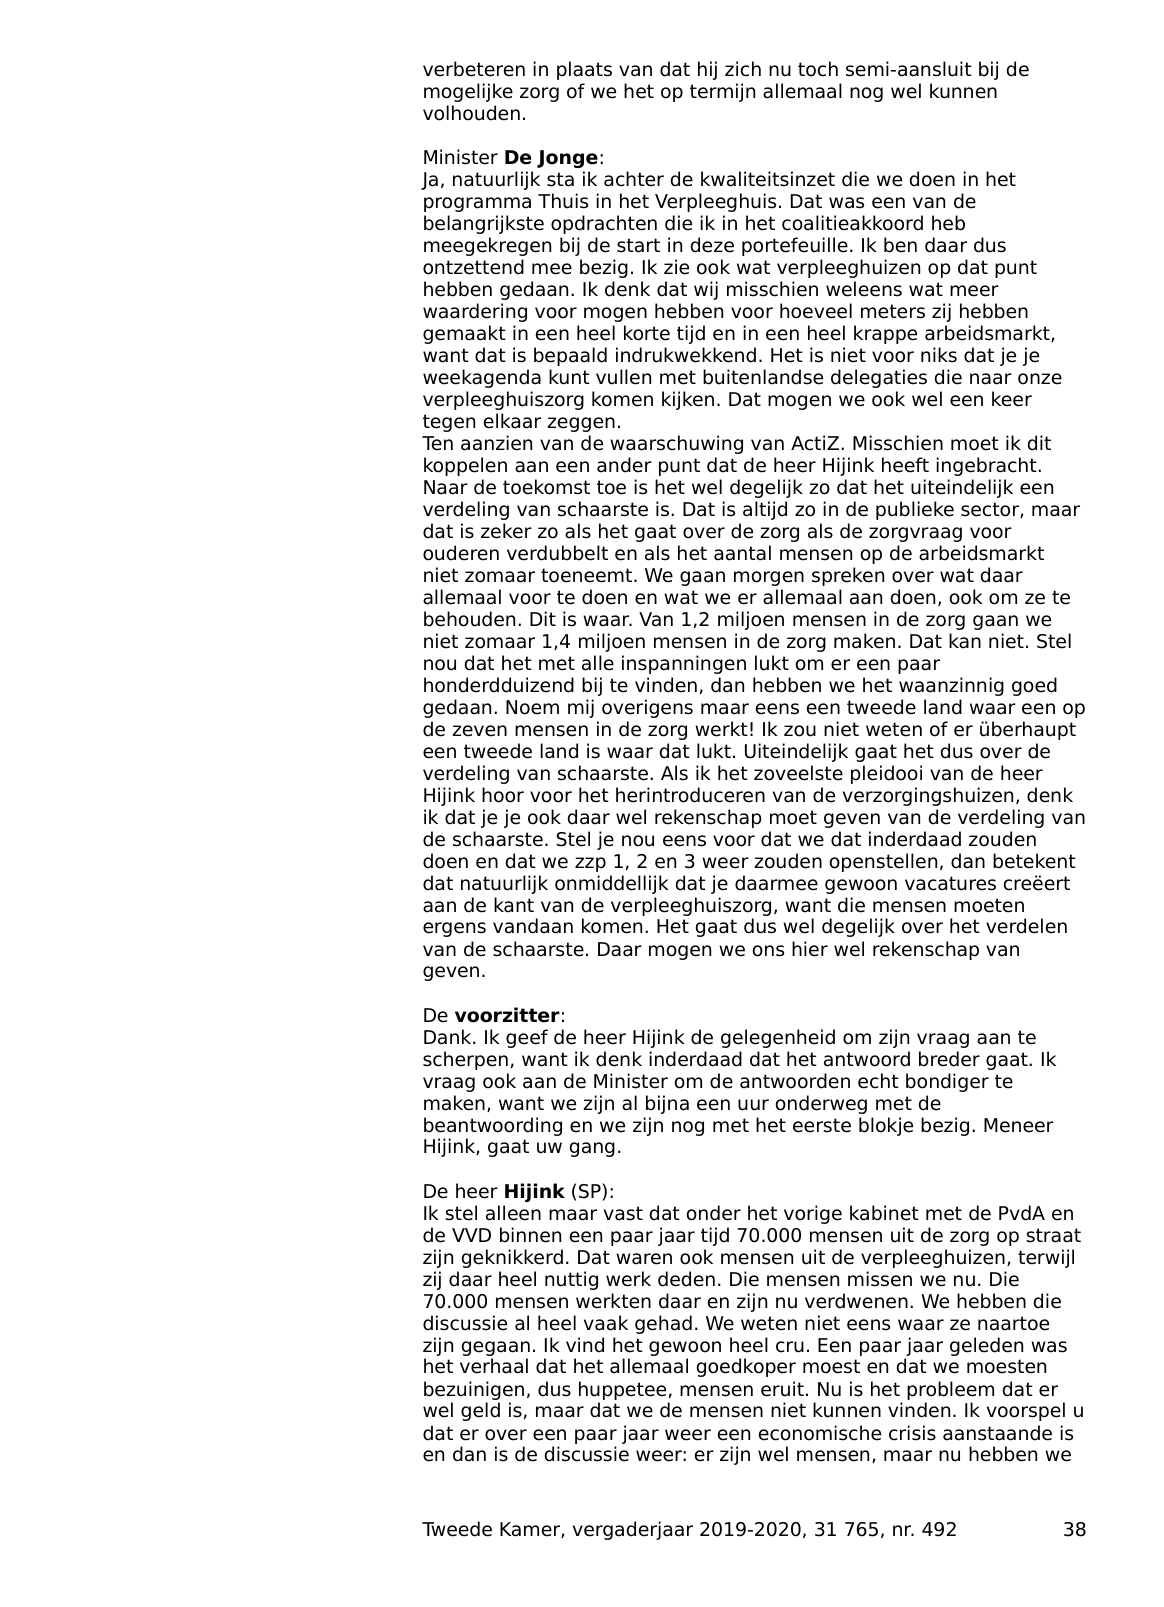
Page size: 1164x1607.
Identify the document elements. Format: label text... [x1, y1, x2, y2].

text Ten aanzien van de waarschuwing van ActiZ. Misschien moet ik dit koppelen aan een ander punt dat de heer Hijink heeft ingebracht. Naar de toekomst toe is het wel degelijk zo dat het uiteindelijk een verdeling van schaarste is. Dat is altijd zo in de publieke sector, maar dat is zeker zo als het gaat over de zorg als de zorgvraag voor ouderen verdubbelt en als het aantal mensen op de arbeidsmarkt niet zomaar toeneemt. We gaan morgen spreken over wat daar allemaal voor te doen en wat we er allemaal aan doen, ook om ze te behouden. Dit is waar. Van 1,2 miljoen mensen in de zorg gaan we niet zomaar 1,4 miljoen mensen in de zorg maken. Dat kan niet. Stel nou dat het met alle inspanningen lukt om er een paar honderdduizend bij te vinden, dan hebben we het waanzinnig goed gedaan. Noem mij overigens maar eens een tweede land waar een op de zeven mensen in de zorg werkt! Ik zou niet weten of er überhaupt een tweede land is waar dat lukt. Uiteindelijk gaat het dus over de verdeling van schaarste. Als ik het zoveelste pleidooi van de heer Hijink hoor voor het herintroduceren van de verzorgingshuizen, denk ik dat je je ook daar wel rekenschap moet geven van de verdeling van de schaarste. Stel je nou eens voor dat we dat inderdaad zouden doen en dat we zzp 1, 2 en 3 weer zouden openstellen, dan betekent dat natuurlijk onmiddellijk dat je daarmee gewoon vacatures creëert aan de kant van de verpleeghuiszorg, want die mensen moeten ergens vandaan komen. Het gaat dus wel degelijk over het verdelen van de schaarste. Daar mogen we ons hier wel rekenschap van geven. [422, 433, 1087, 982]
text De voorzitter: [422, 1004, 1087, 1027]
text De heer Hijink (SP): [422, 1181, 1087, 1203]
text Dank. Ik geef de heer Hijink de gelegenheid om zijn vraag aan te scherpen, want ik denk inderdaad dat het antwoord breder gaat. Ik vraag ook aan de Minister om de antwoorden echt bondiger te maken, want we zijn al bijna een uur onderweg met de beantwoording en we zijn nog met het eerste blokje bezig. Meneer Hijink, gaat uw gang. [422, 1027, 1087, 1158]
text Minister De Jonge: [422, 147, 1087, 169]
text verbeteren in plaats van dat hij zich nu toch semi-aansluit bij de mogelijke zorg of we het op termijn allemaal nog wel kunnen volhouden. [422, 59, 1087, 125]
text Ik stel alleen maar vast dat onder het vorige kabinet met de PvdA en de VVD binnen een paar jaar tijd 70.000 mensen uit de zorg op straat zijn geknikkerd. Dat waren ook mensen uit de verpleeghuizen, terwijl zij daar heel nuttig werk deden. Die mensen missen we nu. Die 70.000 mensen werkten daar en zijn nu verdwenen. We hebben die discussie al heel vaak gehad. We weten niet eens waar ze naartoe zijn gegaan. Ik vind het gewoon heel cru. Een paar jaar geleden was het verhaal dat het allemaal goedkoper moest en dat we moesten bezuinigen, dus huppetee, mensen eruit. Nu is het probleem dat er wel geld is, maar dat we de mensen niet kunnen vinden. Ik voorspel u dat er over een paar jaar weer een economische crisis aanstaande is en dan is de discussie weer: er zijn wel mensen, maar nu hebben we [422, 1203, 1087, 1466]
text Ja, natuurlijk sta ik achter de kwaliteitsinzet die we doen in het programma Thuis in het Verpleeghuis. Dat was een van de belangrijkste opdrachten die ik in het coalitieakkoord heb meegekregen bij de start in deze portefeuille. Ik ben daar dus ontzettend mee bezig. Ik zie ook wat verpleeghuizen op dat punt hebben gedaan. Ik denk dat wij misschien weleens wat meer waardering voor mogen hebben voor hoeveel meters zij hebben gemaakt in een heel korte tijd en in een heel krappe arbeidsmarkt, want dat is bepaald indrukwekkend. Het is niet voor niks dat je je weekagenda kunt vullen met buitenlandse delegaties die naar onze verpleeghuiszorg komen kijken. Dat mogen we ook wel een keer tegen elkaar zeggen. [422, 169, 1087, 433]
